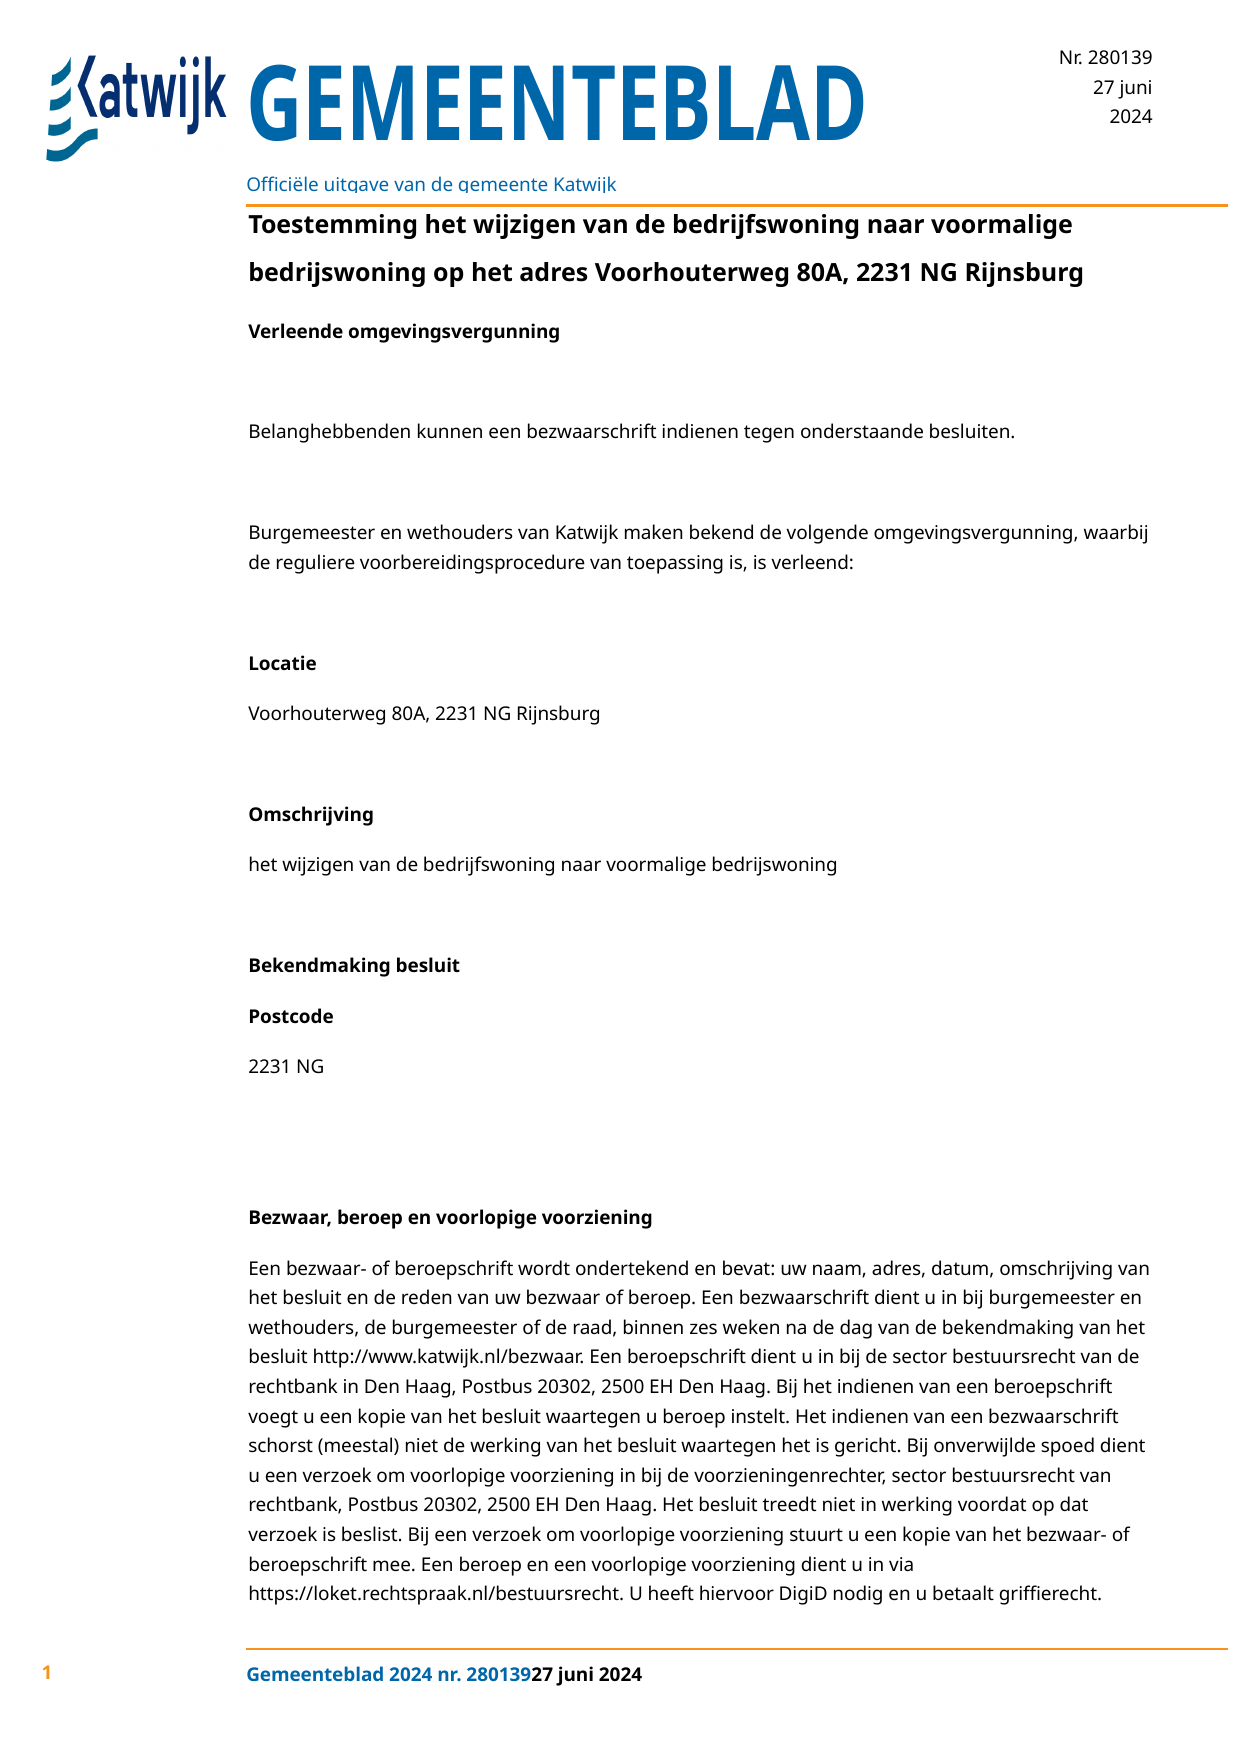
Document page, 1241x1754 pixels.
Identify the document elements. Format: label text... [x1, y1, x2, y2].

text 2231 NG [248, 1053, 1152, 1079]
text Burgemeester en wethouders van Katwijk maken bekend de volgende omgevingsvergunning, waarbij de reguliere voorbereidingsprocedure van toepassing is, is verleend: [248, 519, 1152, 575]
text Belanghebbenden kunnen een bezwaarschrift indienen tegen onderstaande besluiten. [248, 419, 1152, 444]
text Postcode [248, 1003, 1152, 1029]
text Een bezwaar- of beroepschrift wordt ondertekend en bevat: uw naam, adres, datum, omschrijving van het besluit en de reden van uw bezwaar of beroep. Een bezwaarschrift dient u in bij burgemeester en wethouders, de burgemeester of de raad, binnen zes weken na de dag van de bekendmaking van het besluit http://www.katwijk.nl/bezwaar. Een beroepschrift dient u in bij de sector bestuursrecht van de rechtbank in Den Haag, Postbus 20302, 2500 EH Den Haag. Bij het indienen van een beroepschrift voegt u een kopie van het besluit waartegen u beroep instelt. Het indienen van een bezwaarschrift schorst (meestal) niet de werking van het besluit waartegen het is gericht. Bij onverwijlde spoed dient u een verzoek om voorlopige voorziening in bij de voorzieningenrechter, sector bestuursrecht van rechtbank, Postbus 20302, 2500 EH Den Haag. Het besluit treedt niet in werking voordat op dat verzoek is beslist. Bij een verzoek om voorlopige voorziening stuurt u een kopie van het bezwaar- of beroepschrift mee. Een beroep en een voorlopige voorziening dient u in via https://loket.rechtspraak.nl/bestuursrecht. U heeft hiervoor DigiD nodig en u betaalt griffierecht. [248, 1255, 1152, 1606]
text Locatie [248, 650, 1152, 676]
text Bekendmaking besluit [248, 952, 1152, 978]
text Verleende omgevingsvergunning [248, 318, 1152, 344]
text het wijzigen van de bedrijfswoning naar voormalige bedrijswoning [248, 852, 1152, 877]
picture [41, 47, 231, 172]
text Omschrijving [248, 801, 1152, 827]
text Toestemming het wijzigen van de bedrijfswoning naar voormalige bedrijswoning op het adres Voorhouterweg 80A, 2231 NG Rijnsburg [248, 207, 1152, 288]
text Bezwaar, beroep en voorlopige voorziening [248, 1204, 1152, 1230]
text Voorhouterweg 80A, 2231 NG Rijnsburg [248, 700, 1152, 726]
